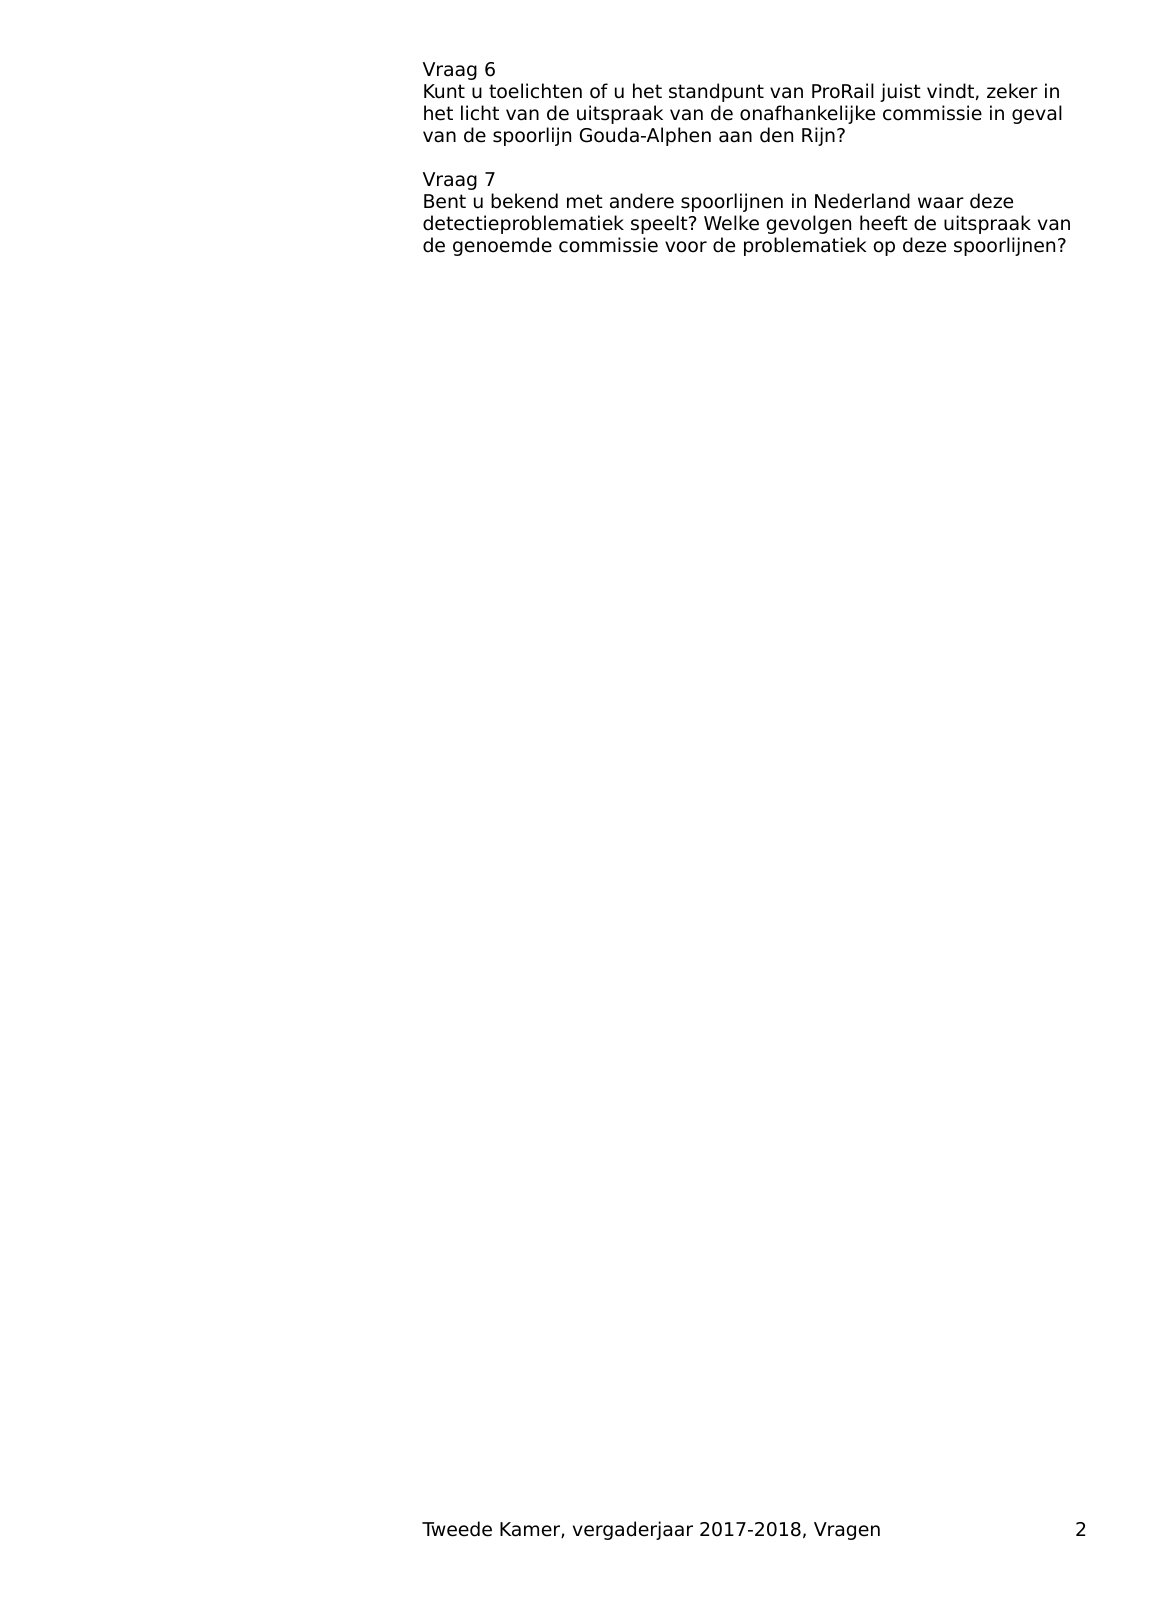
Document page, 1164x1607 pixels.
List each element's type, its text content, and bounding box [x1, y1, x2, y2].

text Vraag 7 [422, 169, 1087, 191]
text Bent u bekend met andere spoorlijnen in Nederland waar deze detectieproblematiek speelt? Welke gevolgen heeft de uitspraak van de genoemde commissie voor de problematiek op deze spoorlijnen? [422, 191, 1087, 257]
text Vraag 6 [422, 59, 1087, 81]
text Kunt u toelichten of u het standpunt van ProRail juist vindt, zeker in het licht van de uitspraak van de onafhankelijke commissie in geval van de spoorlijn Gouda-Alphen aan den Rijn? [422, 81, 1087, 147]
